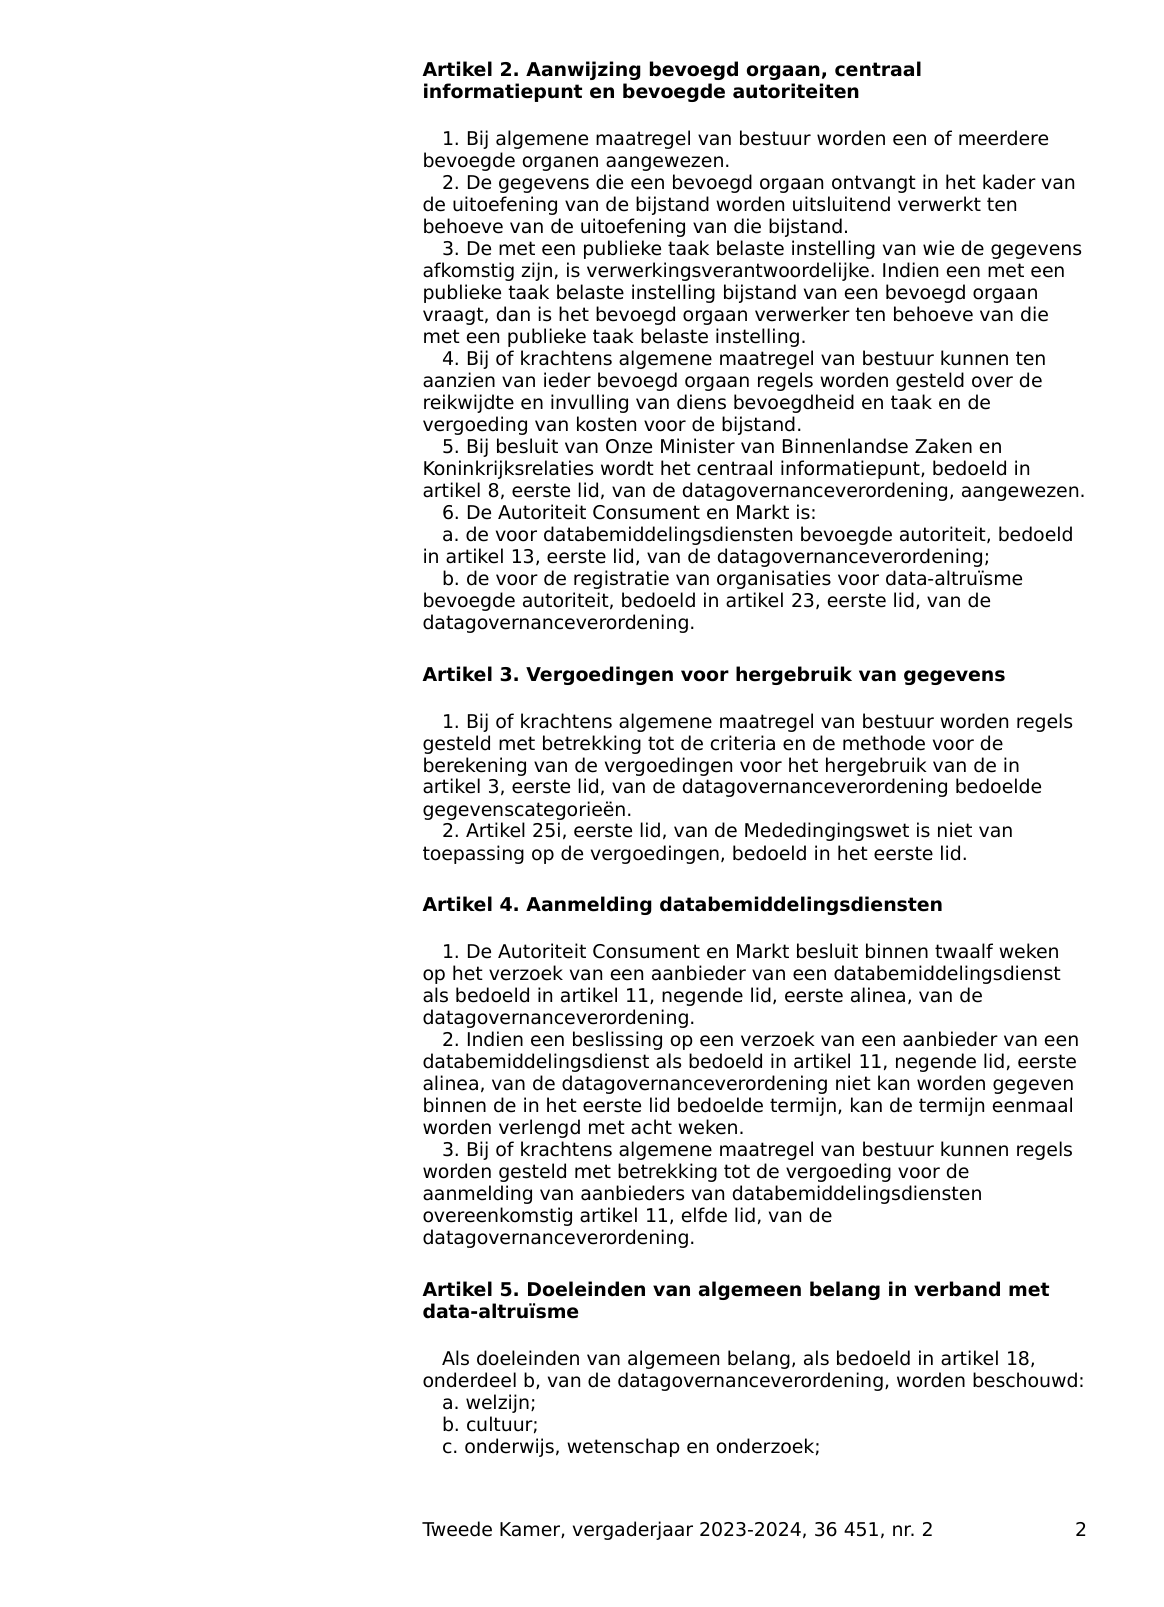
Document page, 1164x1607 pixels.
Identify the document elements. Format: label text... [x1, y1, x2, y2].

subtitle Artikel 3. Vergoedingen voor hergebruik van gegevens [422, 663, 1087, 686]
text 3. De met een publieke taak belaste instelling van wie de gegevens afkomstig zijn, is verwerkingsverantwoordelijke. Indien een met een publieke taak belaste instelling bijstand van een bevoegd orgaan vraagt, dan is het bevoegd orgaan verwerker ten behoeve van die met een publieke taak belaste instelling. [422, 238, 1087, 348]
text 2. Indien een beslissing op een verzoek van een aanbieder van een databemiddelingsdienst als bedoeld in artikel 11, negende lid, eerste alinea, van de datagovernanceverordening niet kan worden gegeven binnen de in het eerste lid bedoelde termijn, kan de termijn eenmaal worden verlengd met acht weken. [422, 1029, 1087, 1139]
text 6. De Autoriteit Consument en Markt is: [422, 502, 1087, 524]
text 5. Bij besluit van Onze Minister van Binnenlandse Zaken en Koninkrijksrelaties wordt het centraal informatiepunt, bedoeld in artikel 8, eerste lid, van de datagovernanceverordening, aangewezen. [422, 436, 1087, 502]
text 1. Bij algemene maatregel van bestuur worden een of meerdere bevoegde organen aangewezen. [422, 128, 1087, 172]
text b. de voor de registratie van organisaties voor data-altruïsme bevoegde autoriteit, bedoeld in artikel 23, eerste lid, van de datagovernanceverordening. [422, 568, 1087, 633]
subtitle Artikel 4. Aanmelding databemiddelingsdiensten [422, 894, 1087, 916]
text 2. De gegevens die een bevoegd orgaan ontvangt in het kader van de uitoefening van de bijstand worden uitsluitend verwerkt ten behoeve van de uitoefening van die bijstand. [422, 172, 1087, 238]
subtitle Artikel 2. Aanwijzing bevoegd orgaan, centraal informatiepunt en bevoegde autoriteiten [422, 59, 1087, 103]
subtitle Artikel 5. Doeleinden van algemeen belang in verband met data-altruïsme [422, 1279, 1087, 1323]
text a. welzijn; [422, 1392, 1087, 1414]
text a. de voor databemiddelingsdiensten bevoegde autoriteit, bedoeld in artikel 13, eerste lid, van de datagovernanceverordening; [422, 524, 1087, 568]
text 3. Bij of krachtens algemene maatregel van bestuur kunnen regels worden gesteld met betrekking tot de vergoeding voor de aanmelding van aanbieders van databemiddelingsdiensten overeenkomstig artikel 11, elfde lid, van de datagovernanceverordening. [422, 1139, 1087, 1249]
text b. cultuur; [422, 1414, 1087, 1436]
text 1. De Autoriteit Consument en Markt besluit binnen twaalf weken op het verzoek van een aanbieder van een databemiddelingsdienst als bedoeld in artikel 11, negende lid, eerste alinea, van de datagovernanceverordening. [422, 941, 1087, 1029]
text 2. Artikel 25i, eerste lid, van de Mededingingswet is niet van toepassing op de vergoedingen, bedoeld in het eerste lid. [422, 820, 1087, 864]
text 1. Bij of krachtens algemene maatregel van bestuur worden regels gesteld met betrekking tot de criteria en de methode voor de berekening van de vergoedingen voor het hergebruik van de in artikel 3, eerste lid, van de datagovernanceverordening bedoelde gegevenscategorieën. [422, 711, 1087, 820]
text 4. Bij of krachtens algemene maatregel van bestuur kunnen ten aanzien van ieder bevoegd orgaan regels worden gesteld over de reikwijdte en invulling van diens bevoegdheid en taak en de vergoeding van kosten voor de bijstand. [422, 348, 1087, 436]
text c. onderwijs, wetenschap en onderzoek; [422, 1436, 1087, 1458]
text Als doeleinden van algemeen belang, als bedoeld in artikel 18, onderdeel b, van de datagovernanceverordening, worden beschouwd: [422, 1348, 1087, 1392]
